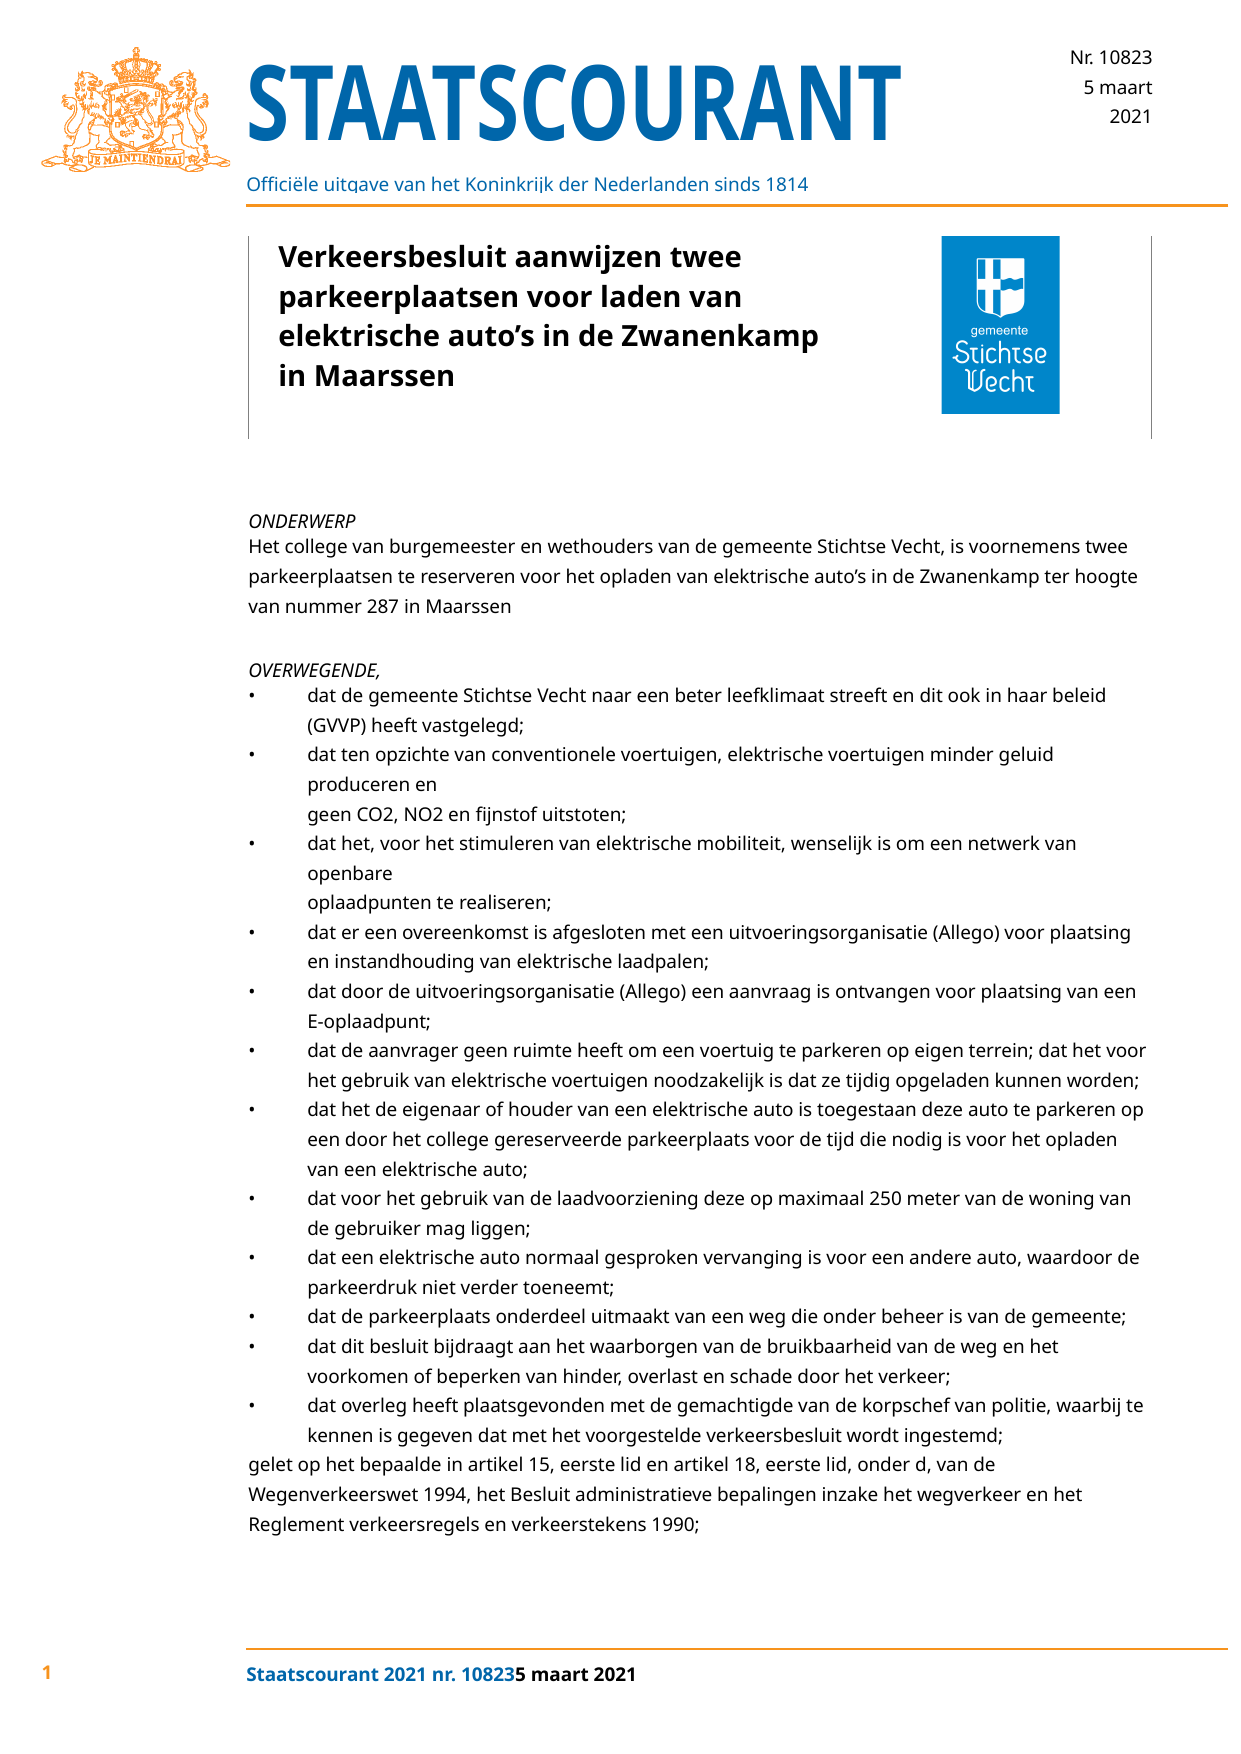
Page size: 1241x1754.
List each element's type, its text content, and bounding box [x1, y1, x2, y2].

list dat het, voor het stimuleren van elektrische mobiliteit, wenselijk is om een netwerk van openbare [248, 830, 1152, 886]
list dat het de eigenaar of houder van een elektrische auto is toegestaan deze auto te parkeren op een door het college gereserveerde parkeerplaats voor de tijd die nodig is voor het opladen van een elektrische auto; [248, 1097, 1152, 1182]
list dat overleg heeft plaatsgevonden met de gemachtigde van de korpschef van politie, waarbij te kennen is gegeven dat met het voorgestelde verkeersbesluit wordt ingestemd; [248, 1392, 1152, 1448]
text ONDERWERP [248, 508, 1152, 534]
list dat er een overeenkomst is afgesloten met een uitvoeringsorganisatie (Allego) voor plaatsing en instandhouding van elektrische laadpalen; [248, 919, 1152, 974]
table_header Verkeersbesluit aanwijzen twee parkeerplaatsen voor laden van elektrische auto’s in de Zwanenkamp in Maarssen [249, 236, 850, 439]
list dat een elektrische auto normaal gesproken vervanging is voor een andere auto, waardoor de parkeerdruk niet verder toeneemt; [248, 1244, 1152, 1300]
list dat door de uitvoeringsorganisatie (Allego) een aanvraag is ontvangen voor plaatsing van een E-oplaadpunt; [248, 978, 1152, 1034]
text Het college van burgemeester en wethouders van de gemeente Stichtse Vecht, is voornemens twee parkeerplaatsen te reserveren voor het opladen van elektrische auto’s in de Zwanenkamp ter hoogte van nummer 287 in Maarssen [248, 534, 1152, 618]
list dat voor het gebruik van de laadvoorziening deze op maximaal 250 meter van de woning van de gebruiker mag liggen; [248, 1185, 1152, 1241]
list dat ten opzichte van conventionele voertuigen, elektrische voertuigen minder geluid produceren en [248, 742, 1152, 797]
list dat de parkeerplaats onderdeel uitmaakt van een weg die onder beheer is van de gemeente; [248, 1304, 1152, 1329]
text gelet op het bepaalde in artikel 15, eerste lid en artikel 18, eerste lid, onder d, van de Wegenverkeerswet 1994, het Besluit administratieve bepalingen inzake het wegverkeer en het Reglement verkeersregels en verkeerstekens 1990; [248, 1452, 1152, 1537]
picture [1000, 289, 1024, 317]
table_header [850, 414, 1151, 439]
picture [1001, 259, 1024, 279]
list dat de gemeente Stichtse Vecht naar een beter leefklimaat streeft en dit ook in haar beleid (GVVP) heeft vastgelegd; [248, 682, 1152, 738]
picture [41, 47, 231, 172]
picture [977, 259, 1000, 313]
picture [1013, 348, 1019, 359]
list dat de aanvrager geen ruimte heeft om een voertuig te parkeren op eigen terrein; dat het voor het gebruik van elektrische voertuigen noodzakelijk is dat ze tijdig opgeladen kunnen worden; [248, 1037, 1152, 1093]
list geen CO2, NO2 en fijnstof uitstoten; [248, 801, 1152, 827]
list oplaadpunten te realiseren; [248, 889, 1152, 915]
picture [1027, 377, 1032, 389]
list dat dit besluit bijdraagt aan het waarborgen van de bruikbaarheid van de weg en het voorkomen of beperken van hinder, overlast en schade door het verkeer; [248, 1333, 1152, 1389]
picture [1013, 370, 1020, 391]
table_header [850, 236, 941, 413]
text OVERWEGENDE, [248, 657, 1152, 682]
picture [971, 348, 977, 359]
table_header [1060, 236, 1151, 413]
